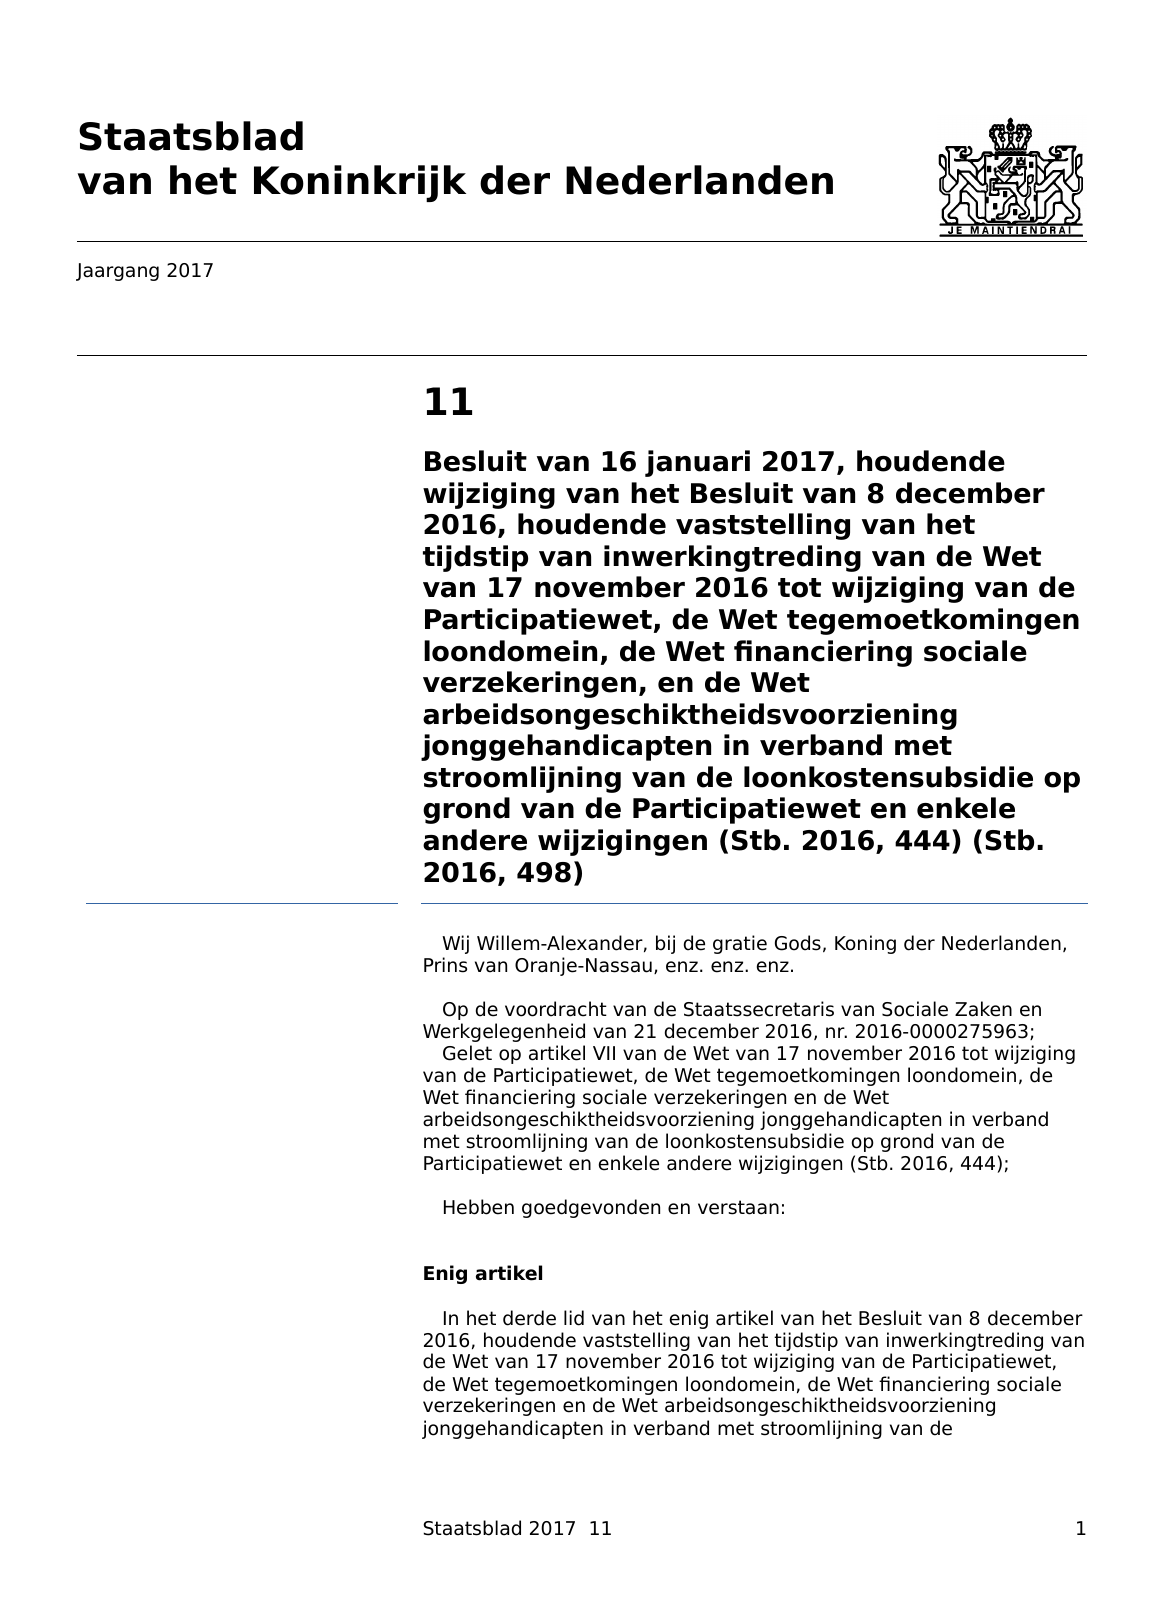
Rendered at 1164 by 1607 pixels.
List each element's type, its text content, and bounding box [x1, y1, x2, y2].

picture [936, 115, 1087, 240]
table_header [886, 100, 1087, 241]
text Wij Willem-Alexander, bij de gratie Gods, Koning der Nederlanden, Prins van Oranje-Nassau, enz. enz. enz. [422, 933, 1087, 977]
subtitle Enig artikel [422, 1263, 1087, 1285]
subtitle 11 [422, 381, 1087, 424]
text In het derde lid van het enig artikel van het Besluit van 8 december 2016, houdende vaststelling van het tijdstip van inwerkingtreding van de Wet van 17 november 2016 tot wijziging van de Participatiewet, de Wet tegemoetkomingen loondomein, de Wet financiering sociale verzekeringen en de Wet arbeidsongeschiktheidsvoorziening jonggehandicapten in verband met stroomlijning van de [422, 1307, 1087, 1439]
table_header Staatsblad van het Koninkrijk der Nederlanden [77, 100, 886, 241]
table_cell Jaargang 2017 [77, 242, 1087, 355]
text Besluit van 16 januari 2017, houdende wijziging van het Besluit van 8 december 2016, houdende vaststelling van het tijdstip van inwerkingtreding van de Wet van 17 november 2016 tot wijziging van de Participatiewet, de Wet tegemoetkomingen loondomein, de Wet financiering sociale verzekeringen, en de Wet arbeidsongeschiktheidsvoorziening jonggehandicapten in verband met stroomlijning van de loonkostensubsidie op grond van de Participatiewet en enkele andere wijzigingen (Stb. 2016, 444) (Stb. 2016, 498) [422, 447, 1087, 888]
text Op de voordracht van de Staatssecretaris van Sociale Zaken en Werkgelegenheid van 21 december 2016, nr. 2016-0000275963; [422, 999, 1087, 1043]
text Gelet op artikel VII van de Wet van 17 november 2016 tot wijziging van de Participatiewet, de Wet tegemoetkomingen loondomein, de Wet financiering sociale verzekeringen en de Wet arbeidsongeschiktheidsvoorziening jonggehandicapten in verband met stroomlijning van de loonkostensubsidie op grond van de Participatiewet en enkele andere wijzigingen (Stb. 2016, 444); [422, 1043, 1087, 1175]
text Hebben goedgevonden en verstaan: [422, 1197, 1087, 1219]
